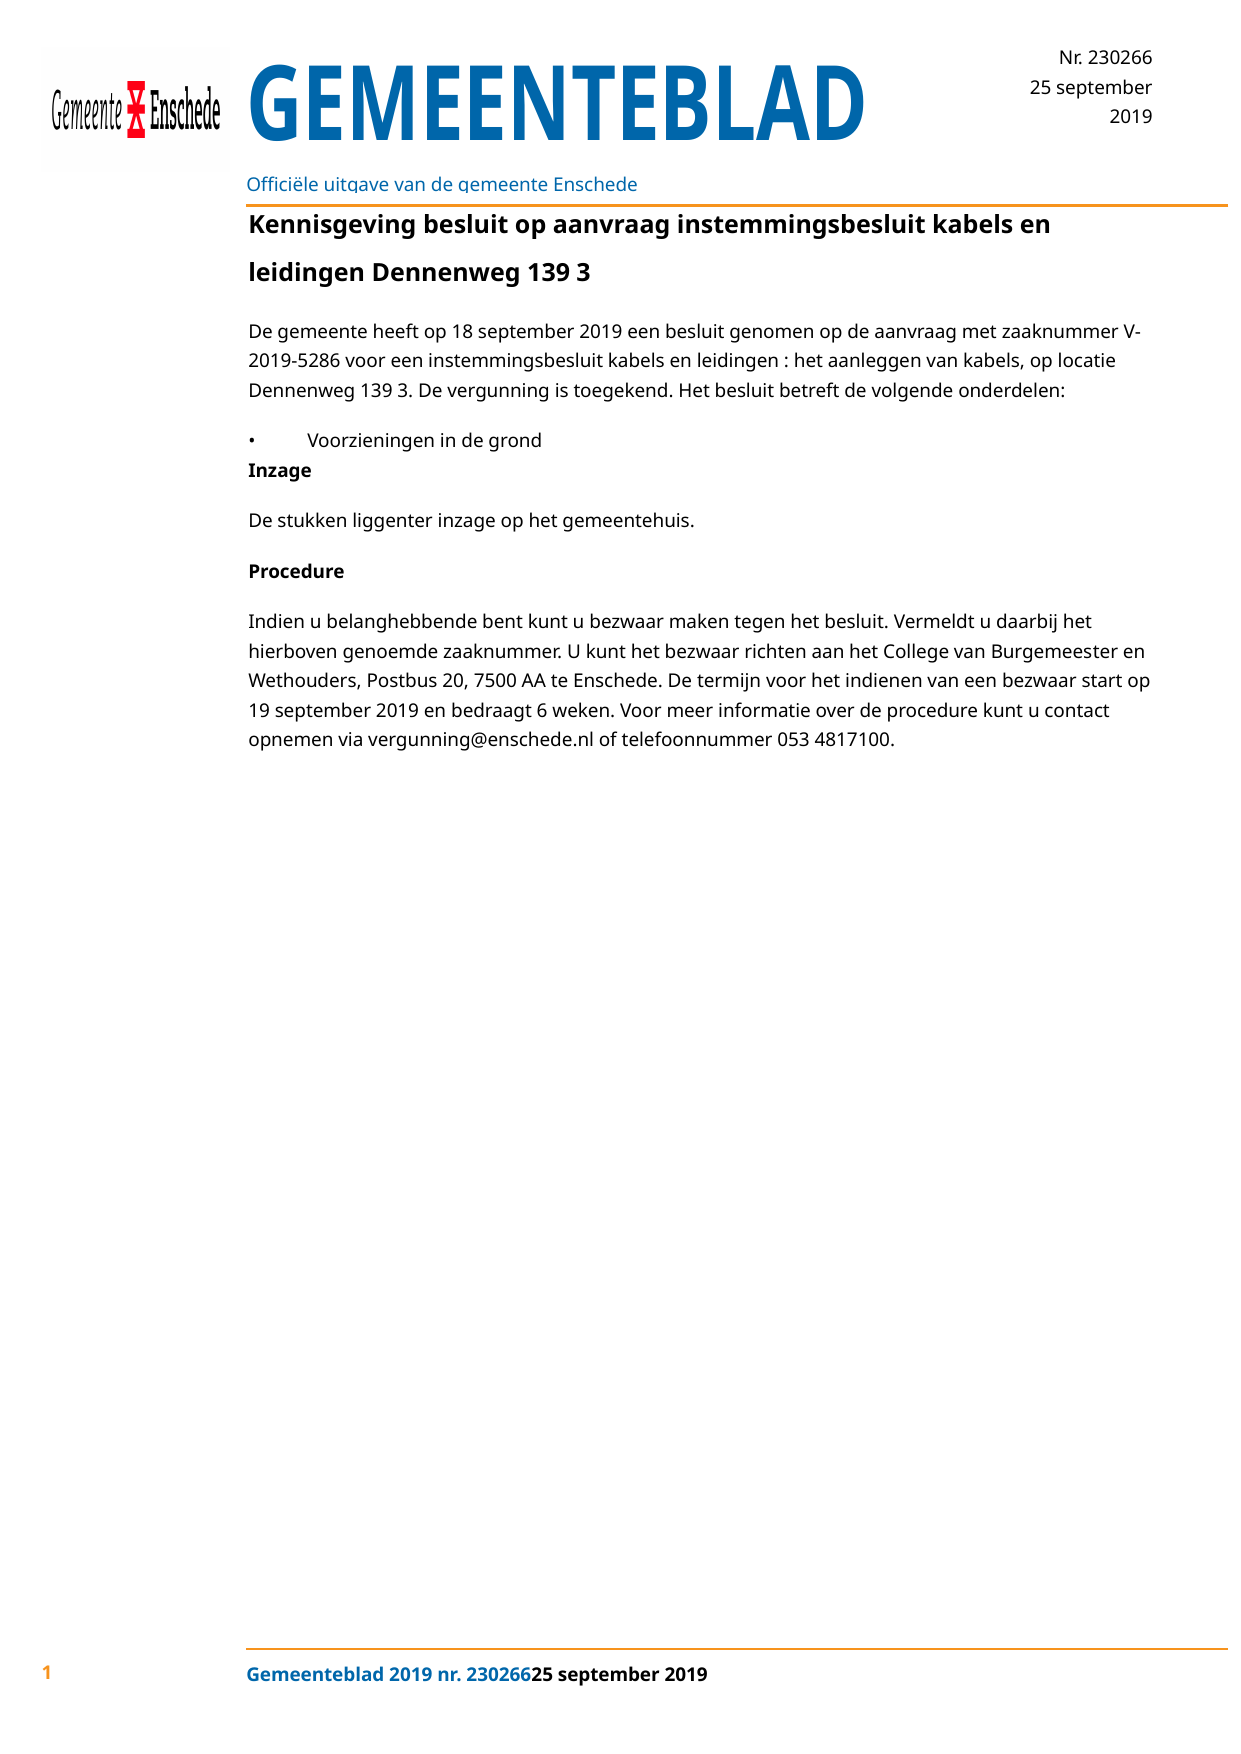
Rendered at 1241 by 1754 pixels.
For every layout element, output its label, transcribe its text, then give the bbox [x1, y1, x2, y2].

text Procedure [248, 558, 1152, 584]
text Indien u belanghebbende bent kunt u bezwaar maken tegen het besluit. Vermeldt u daarbij het hierboven genoemde zaaknummer. U kunt het bezwaar richten aan het College van Burgemees­ter en Wethouders, Postbus 20, 7500 AA te Enschede. De termijn voor het indienen van een bezwaar start op 19 september 2019 en bedraagt 6 weken. Voor meer informatie over de procedure kunt u contact opnemen via vergunning@enschede.nl of telefoonnummer 053 4817100. [248, 608, 1152, 752]
text De gemeente heeft op 18 september 2019 een besluit genomen op de aanvraag met zaaknummer V-2019-5286 voor een instemmingsbesluit kabels en leidingen : het aanleggen van kabels, op locatie Dennenweg 139 3. De vergunning is toegekend. Het besluit betreft de volgende onderdelen: [248, 318, 1152, 403]
text Inzage [248, 457, 1152, 483]
text De stukken liggenter inzage op het gemeentehuis. [248, 507, 1152, 533]
text Kennisgeving besluit op aanvraag instemmingsbesluit kabels en leidingen Dennenweg 139 3 [248, 207, 1152, 288]
picture [41, 47, 231, 172]
list Voorzieningen in de grond [248, 427, 1152, 453]
